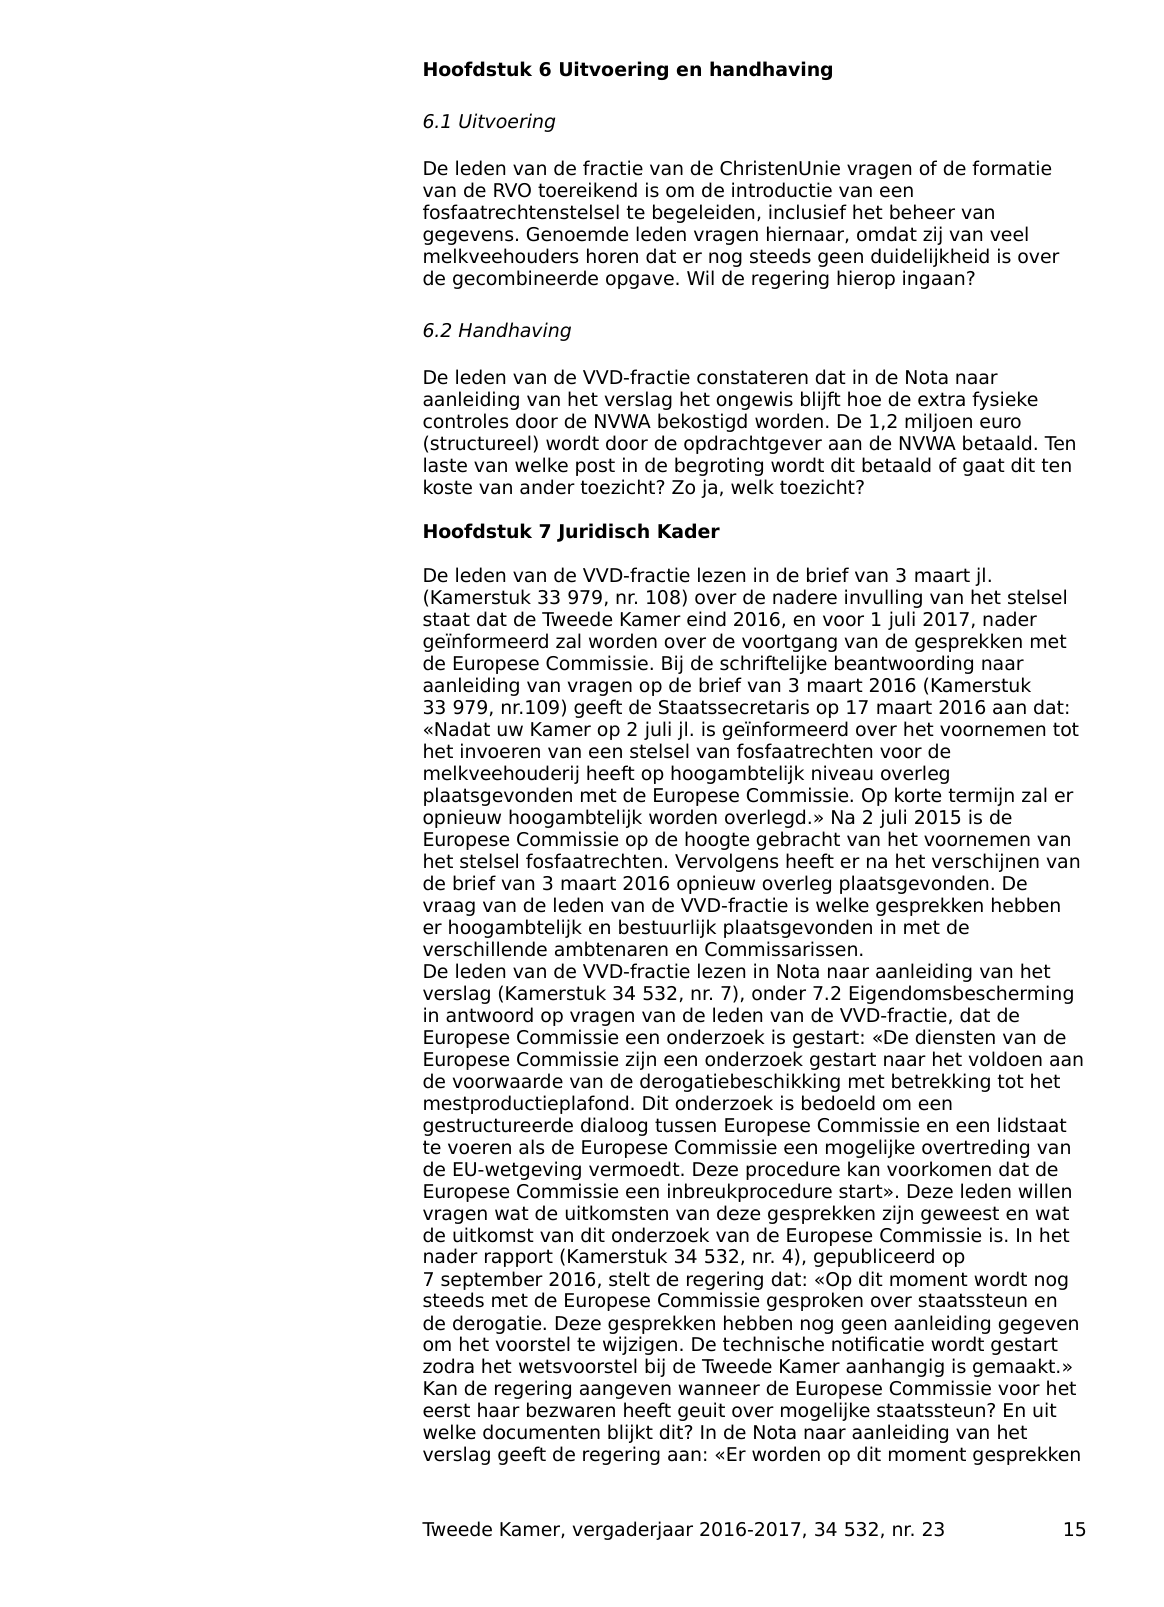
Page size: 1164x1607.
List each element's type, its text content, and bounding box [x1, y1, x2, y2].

subtitle Hoofdstuk 6 Uitvoering en handhaving [422, 59, 1087, 81]
text De leden van de VVD-fractie lezen in Nota naar aanleiding van het verslag (Kamerstuk 34 532, nr. 7), onder 7.2 Eigendomsbescherming in antwoord op vragen van de leden van de VVD-fractie, dat de Europese Commissie een onderzoek is gestart: «De diensten van de Europese Commissie zijn een onderzoek gestart naar het voldoen aan de voorwaarde van de derogatiebeschikking met betrekking tot het mestproductieplafond. Dit onderzoek is bedoeld om een gestructureerde dialoog tussen Europese Commissie en een lidstaat te voeren als de Europese Commissie een mogelijke overtreding van de EU-wetgeving vermoedt. Deze procedure kan voorkomen dat de Europese Commissie een inbreukprocedure start». Deze leden willen vragen wat de uitkomsten van deze gesprekken zijn geweest en wat de uitkomst van dit onderzoek van de Europese Commissie is. In het nader rapport (Kamerstuk 34 532, nr. 4), gepubliceerd op 7 september 2016, stelt de regering dat: «Op dit moment wordt nog steeds met de Europese Commissie gesproken over staatssteun en de derogatie. Deze gesprekken hebben nog geen aanleiding gegeven om het voorstel te wijzigen. De technische notificatie wordt gestart zodra het wetsvoorstel bij de Tweede Kamer aanhangig is gemaakt.» Kan de regering aangeven wanneer de Europese Commissie voor het eerst haar bezwaren heeft geuit over mogelijke staatssteun? En uit welke documenten blijkt dit? In de Nota naar aanleiding van het verslag geeft de regering aan: «Er worden op dit moment gesprekken [422, 961, 1087, 1466]
text De leden van de fractie van de ChristenUnie vragen of de formatie van de RVO toereikend is om de introductie van een fosfaatrechtenstelsel te begeleiden, inclusief het beheer van gegevens. Genoemde leden vragen hiernaar, omdat zij van veel melkveehouders horen dat er nog steeds geen duidelijkheid is over de gecombineerde opgave. Wil de regering hierop ingaan? [422, 158, 1087, 290]
text De leden van de VVD-fractie constateren dat in de Nota naar aanleiding van het verslag het ongewis blijft hoe de extra fysieke controles door de NVWA bekostigd worden. De 1,2 miljoen euro (structureel) wordt door de opdrachtgever aan de NVWA betaald. Ten laste van welke post in de begroting wordt dit betaald of gaat dit ten koste van ander toezicht? Zo ja, welk toezicht? [422, 367, 1087, 499]
text De leden van de VVD-fractie lezen in de brief van 3 maart jl. (Kamerstuk 33 979, nr. 108) over de nadere invulling van het stelsel staat dat de Tweede Kamer eind 2016, en voor 1 juli 2017, nader geïnformeerd zal worden over de voortgang van de gesprekken met de Europese Commissie. Bij de schriftelijke beantwoording naar aanleiding van vragen op de brief van 3 maart 2016 (Kamerstuk 33 979, nr.109) geeft de Staatssecretaris op 17 maart 2016 aan dat: «Nadat uw Kamer op 2 juli jl. is geïnformeerd over het voornemen tot het invoeren van een stelsel van fosfaatrechten voor de melkveehouderij heeft op hoogambtelijk niveau overleg plaatsgevonden met de Europese Commissie. Op korte termijn zal er opnieuw hoogambtelijk worden overlegd.» Na 2 juli 2015 is de Europese Commissie op de hoogte gebracht van het voornemen van het stelsel fosfaatrechten. Vervolgens heeft er na het verschijnen van de brief van 3 maart 2016 opnieuw overleg plaatsgevonden. De vraag van de leden van de VVD-fractie is welke gesprekken hebben er hoogambtelijk en bestuurlijk plaatsgevonden in met de verschillende ambtenaren en Commissarissen. [422, 565, 1087, 961]
subtitle 6.1 Uitvoering [422, 111, 1087, 133]
subtitle 6.2 Handhaving [422, 320, 1087, 342]
subtitle Hoofdstuk 7 Juridisch Kader [422, 521, 1087, 543]
